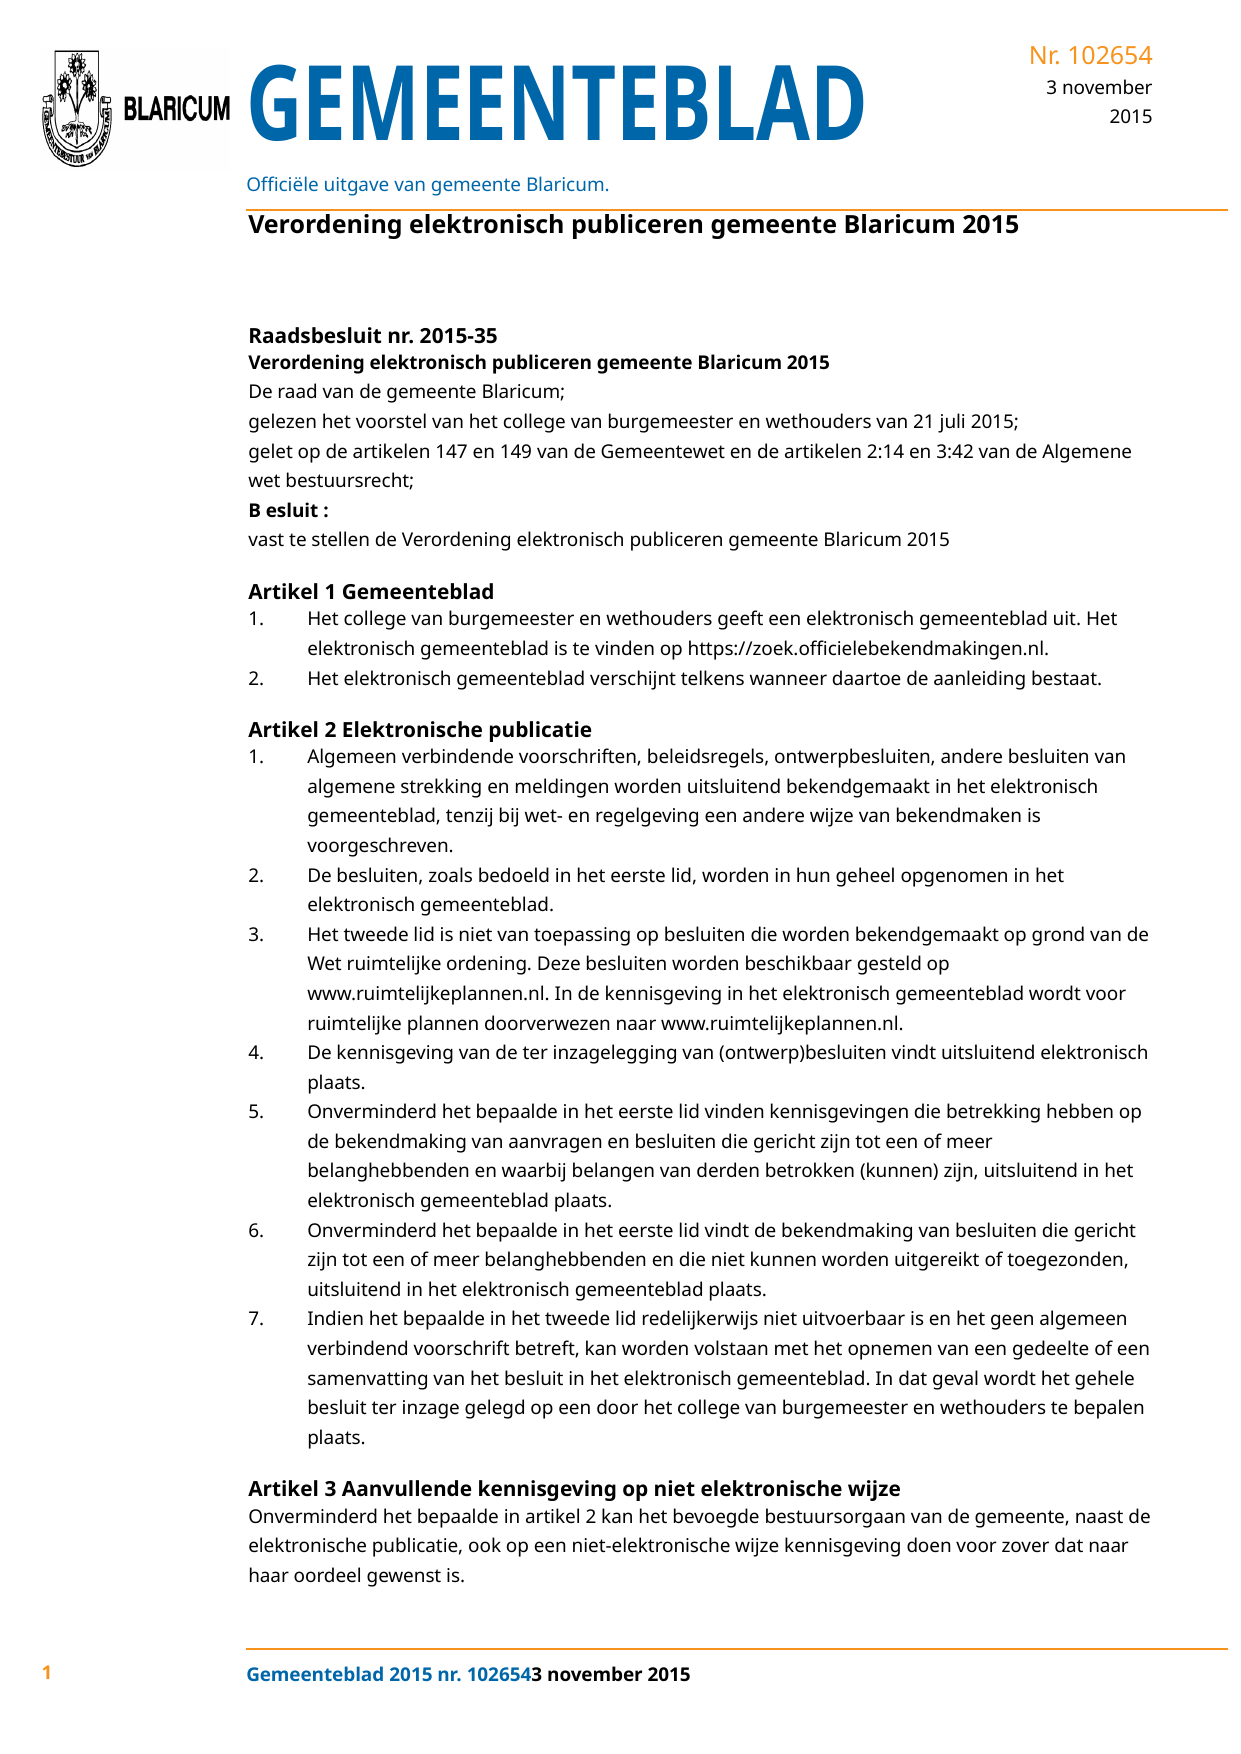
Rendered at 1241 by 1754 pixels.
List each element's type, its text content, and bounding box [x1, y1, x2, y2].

list Het elektronisch gemeenteblad verschijnt telkens wanneer daartoe de aanleiding bestaat. [248, 665, 1152, 690]
text De raad van de gemeente Blaricum; [248, 379, 1152, 404]
list De kennisgeving van de ter inzagelegging van (ontwerp)besluiten vindt uitsluitend elektronisch plaats. [248, 1039, 1152, 1095]
text Artikel 2 Elektronische publicatie [248, 715, 1152, 743]
text Verordening elektronisch publiceren gemeente Blaricum 2015 [248, 211, 1152, 241]
text gelezen het voorstel van het college van burgemeester en wethouders van 21 juli 2015; [248, 408, 1152, 434]
text vast te stellen de Verordening elektronisch publiceren gemeente Blaricum 2015 [248, 527, 1152, 552]
text B esluit : [248, 497, 1152, 523]
list Het tweede lid is niet van toepassing op besluiten die worden bekendgemaakt op grond van de Wet ruimtelijke ordening. Deze besluiten worden beschikbaar gesteld op www.ruimtelijkeplannen.nl. In de kennisgeving in het elektronisch gemeenteblad wordt voor ruimtelijke plannen doorverwezen naar www.ruimtelijkeplannen.nl. [248, 921, 1152, 1036]
list Onverminderd het bepaalde in het eerste lid vinden kennisgevingen die betrekking hebben op de bekendmaking van aanvragen en besluiten die gericht zijn tot een of meer belanghebbenden en waarbij belangen van derden betrokken (kunnen) zijn, uitsluitend in het elektronisch gemeenteblad plaats. [248, 1098, 1152, 1213]
text Raadsbesluit nr. 2015-35 [248, 321, 1152, 349]
text Verordening elektronisch publiceren gemeente Blaricum 2015 [248, 349, 1152, 375]
list Indien het bepaalde in het tweede lid redelijkerwijs niet uitvoerbaar is en het geen algemeen verbindend voorschrift betreft, kan worden volstaan met het opnemen van een gedeelte of een samenvatting van het besluit in het elektronisch gemeenteblad. In dat geval wordt het gehele besluit ter inzage gelegd op een door het college van burgemeester en wethouders te bepalen plaats. [248, 1306, 1152, 1450]
text Onverminderd het bepaalde in artikel 2 kan het bevoegde bestuursorgaan van de gemeente, naast de elektronische publicatie, ook op een niet-elektronische wijze kennisgeving doen voor zover dat naar haar oordeel gewenst is. [248, 1503, 1152, 1588]
picture [41, 47, 231, 172]
list Algemeen verbindende voorschriften, beleidsregels, ontwerpbesluiten, andere besluiten van algemene strekking en meldingen worden uitsluitend bekendgemaakt in het elektronisch gemeenteblad, tenzij bij wet- en regelgeving een andere wijze van bekendmaken is voorgeschreven. [248, 743, 1152, 858]
text Artikel 3 Aanvullende kennisgeving op niet elektronische wijze [248, 1474, 1152, 1503]
text Artikel 1 Gemeenteblad [248, 577, 1152, 606]
list De besluiten, zoals bedoeld in het eerste lid, worden in hun geheel opgenomen in het elektronisch gemeenteblad. [248, 862, 1152, 917]
list Onverminderd het bepaalde in het eerste lid vindt de bekendmaking van besluiten die gericht zijn tot een of meer belanghebbenden en die niet kunnen worden uitgereikt of toegezonden, uitsluitend in het elektronisch gemeenteblad plaats. [248, 1217, 1152, 1302]
text gelet op de artikelen 147 en 149 van de Gemeentewet en de artikelen 2:14 en 3:42 van de Algemene wet bestuursrecht; [248, 438, 1152, 493]
list Het college van burgemeester en wethouders geeft een elektronisch gemeenteblad uit. Het elektronisch gemeenteblad is te vinden op https://zoek.officielebekendmakingen.nl. [248, 606, 1152, 661]
